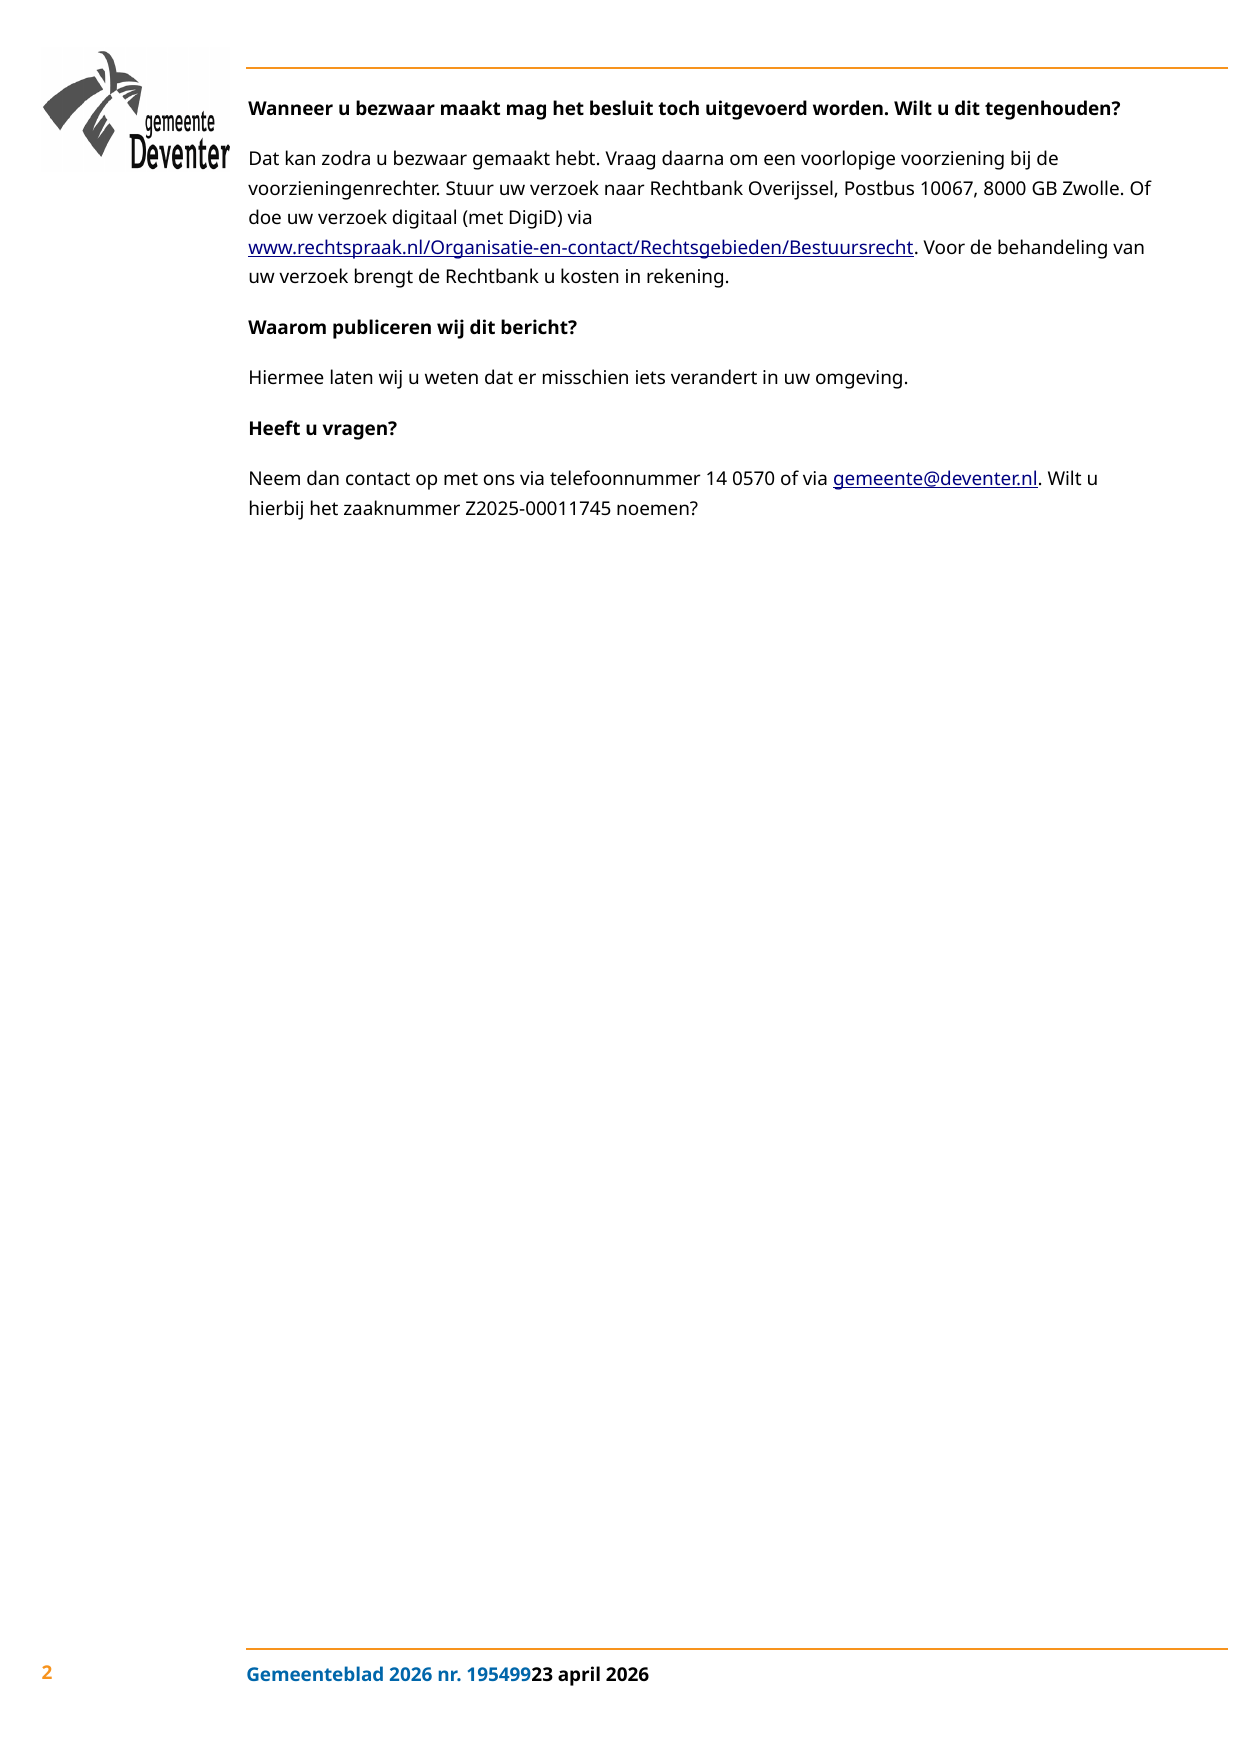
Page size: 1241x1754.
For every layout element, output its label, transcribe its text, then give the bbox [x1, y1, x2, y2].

text Wanneer u bezwaar maakt mag het besluit toch uitgevoerd worden. Wilt u dit tegenhouden? [248, 95, 1152, 121]
text Waarom publiceren wij dit bericht? [248, 314, 1152, 340]
text Hiermee laten wij u weten dat er misschien iets verandert in uw omgeving. [248, 364, 1152, 390]
text Heeft u vragen? [248, 415, 1152, 441]
text Neem dan contact op met ons via telefoonnummer 14 0570 of via gemeente@deventer.nl. Wilt u hierbij het zaaknummer Z2025-00011745 noemen? [248, 465, 1152, 521]
picture [41, 47, 231, 172]
text Dat kan zodra u bezwaar gemaakt hebt. Vraag daarna om een voorlopige voorziening bij de voorzieningenrechter. Stuur uw verzoek naar Rechtbank Overijssel, Postbus 10067, 8000 GB Zwolle. Of doe uw verzoek digitaal (met DigiD) via www.rechtspraak.nl/Organisatie-en-contact/Rechtsgebieden/Bestuursrecht. Voor de behandeling van uw verzoek brengt de Rechtbank u kosten in rekening. [248, 145, 1152, 289]
